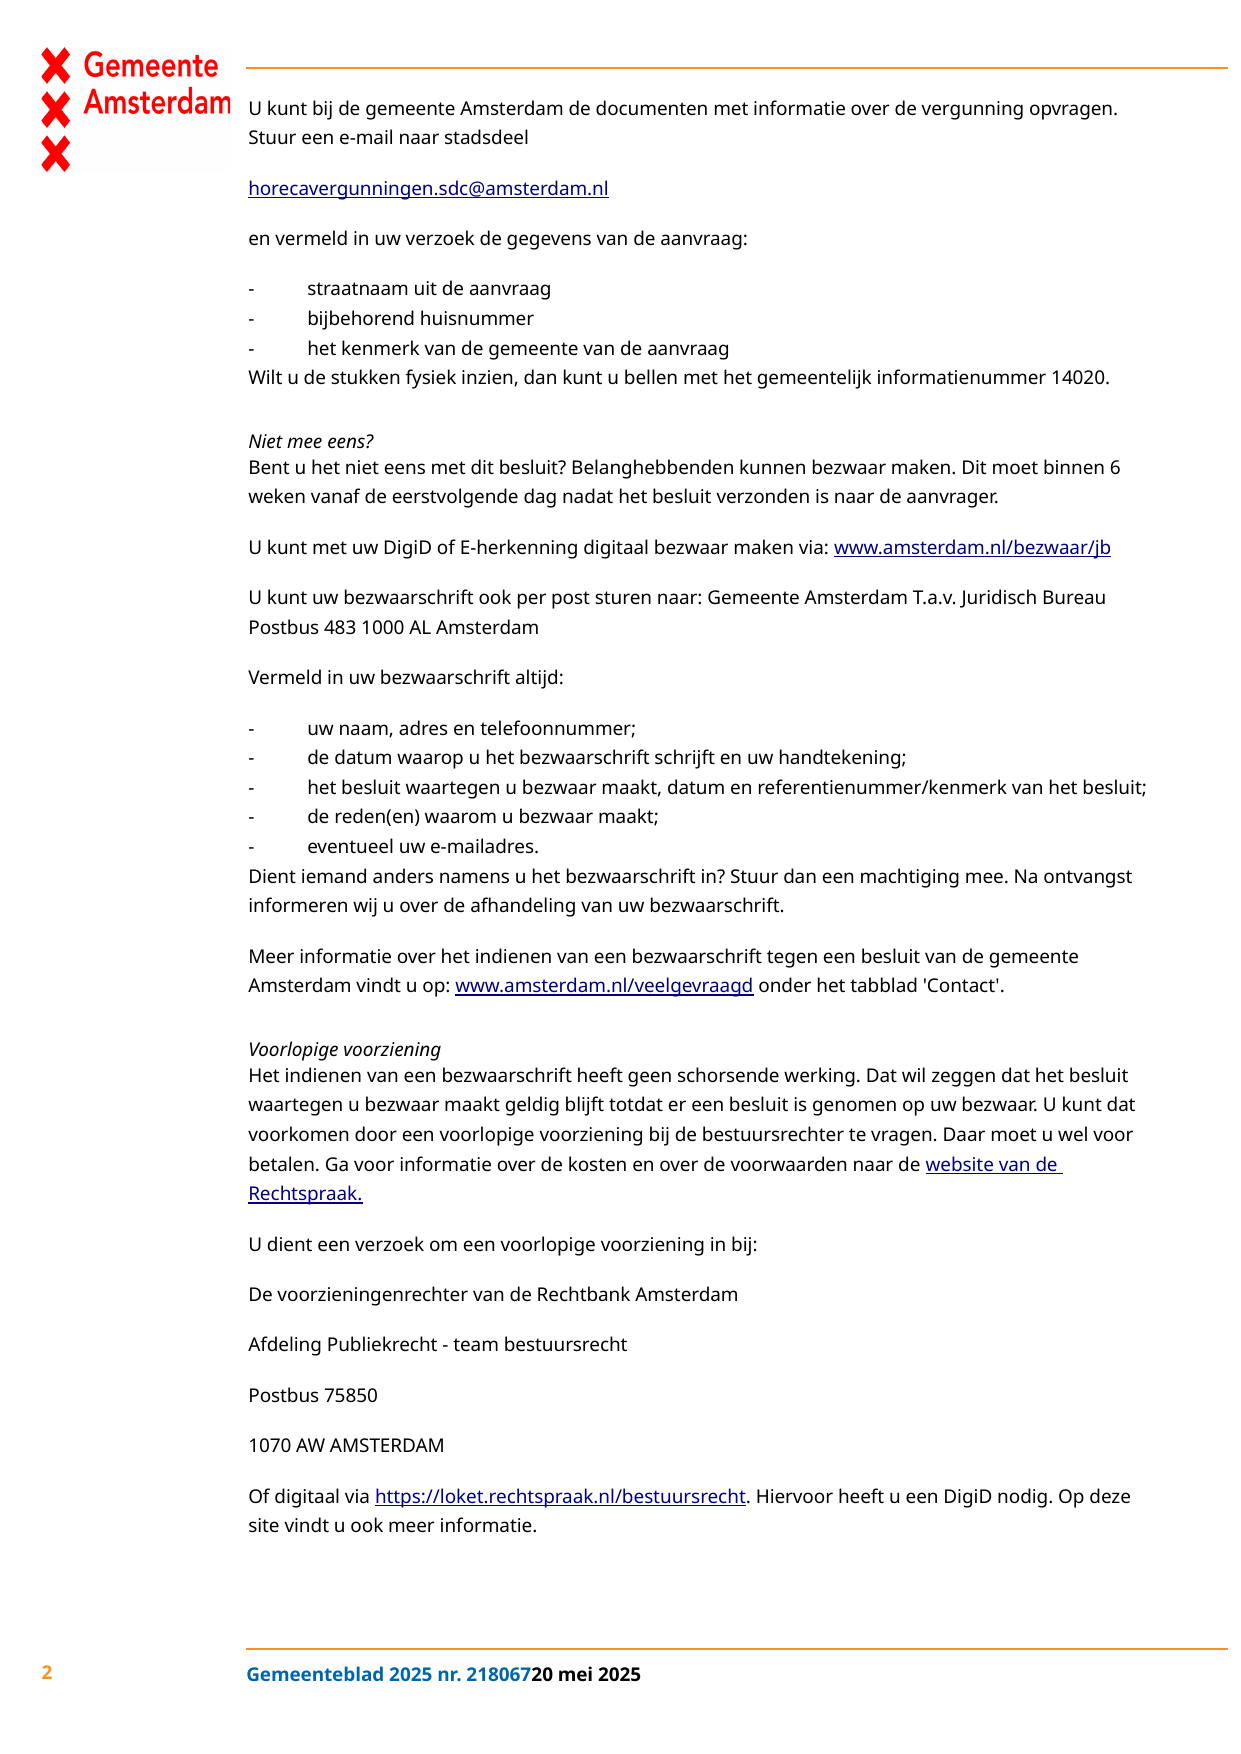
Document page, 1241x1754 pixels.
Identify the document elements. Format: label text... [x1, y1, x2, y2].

text Afdeling Publiekrecht - team bestuursrecht [248, 1332, 1152, 1357]
text Voorlopige voorziening [248, 1036, 1152, 1062]
text Of digitaal via https://loket.rechtspraak.nl/bestuursrecht. Hiervoor heeft u een DigiD nodig. Op deze site vindt u ook meer informatie. [248, 1483, 1152, 1538]
text horecavergunningen.sdc@amsterdam.nl [248, 175, 1152, 201]
text U kunt uw bezwaarschrift ook per post sturen naar: Gemeente Amsterdam T.a.v. Juridisch Bureau Postbus 483 1000 AL Amsterdam [248, 584, 1152, 640]
text U kunt bij de gemeente Amsterdam de documenten met informatie over de vergunning opvragen. Stuur een e-mail naar stadsdeel [248, 95, 1152, 150]
list eventueel uw e-mailadres. [248, 833, 1152, 859]
list het besluit waartegen u bezwaar maakt, datum en referentienummer/kenmerk van het besluit; [248, 774, 1152, 800]
text 1070 AW AMSTERDAM [248, 1432, 1152, 1458]
text De voorzieningenrechter van de Rechtbank Amsterdam [248, 1281, 1152, 1307]
text Meer informatie over het indienen van een bezwaarschrift tegen een besluit van de gemeente Amsterdam vindt u op: www.amsterdam.nl/veelgevraagd onder het tabblad 'Contact'. [248, 943, 1152, 998]
text Dient iemand anders namens u het bezwaarschrift in? Stuur dan een machtiging mee. Na ontvangst informeren wij u over de afhandeling van uw bezwaarschrift. [248, 863, 1152, 918]
text U dient een verzoek om een voorlopige voorziening in bij: [248, 1231, 1152, 1257]
picture [41, 47, 231, 172]
list bijbehorend huisnummer [248, 305, 1152, 331]
text Bent u het niet eens met dit besluit? Belanghebbenden kunnen bezwaar maken. Dit moet binnen 6 weken vanaf de eerstvolgende dag nadat het besluit verzonden is naar de aanvrager. [248, 454, 1152, 509]
text Niet mee eens? [248, 428, 1152, 454]
list het kenmerk van de gemeente van de aanvraag [248, 335, 1152, 361]
text Vermeld in uw bezwaarschrift altijd: [248, 664, 1152, 690]
list uw naam, adres en telefoonnummer; [248, 715, 1152, 741]
list de reden(en) waarom u bezwaar maakt; [248, 804, 1152, 829]
list de datum waarop u het bezwaarschrift schrijft en uw handtekening; [248, 744, 1152, 770]
text Wilt u de stukken fysiek inzien, dan kunt u bellen met het gemeentelijk informatienummer 14020. [248, 364, 1152, 390]
text en vermeld in uw verzoek de gegevens van de aanvraag: [248, 225, 1152, 251]
text Het indienen van een bezwaarschrift heeft geen schorsende werking. Dat wil zeggen dat het besluit waartegen u bezwaar maakt geldig blijft totdat er een besluit is genomen op uw bezwaar. U kunt dat voorkomen door een voorlopige voorziening bij de bestuursrechter te vragen. Daar moet u wel voor betalen. Ga voor informatie over de kosten en over de voorwaarden naar de website van de Rechtspraak. [248, 1062, 1152, 1206]
text U kunt met uw DigiD of E-herkenning digitaal bezwaar maken via: www.amsterdam.nl/bezwaar/jb [248, 534, 1152, 560]
list straatnaam uit de aanvraag [248, 276, 1152, 301]
text Postbus 75850 [248, 1382, 1152, 1408]
